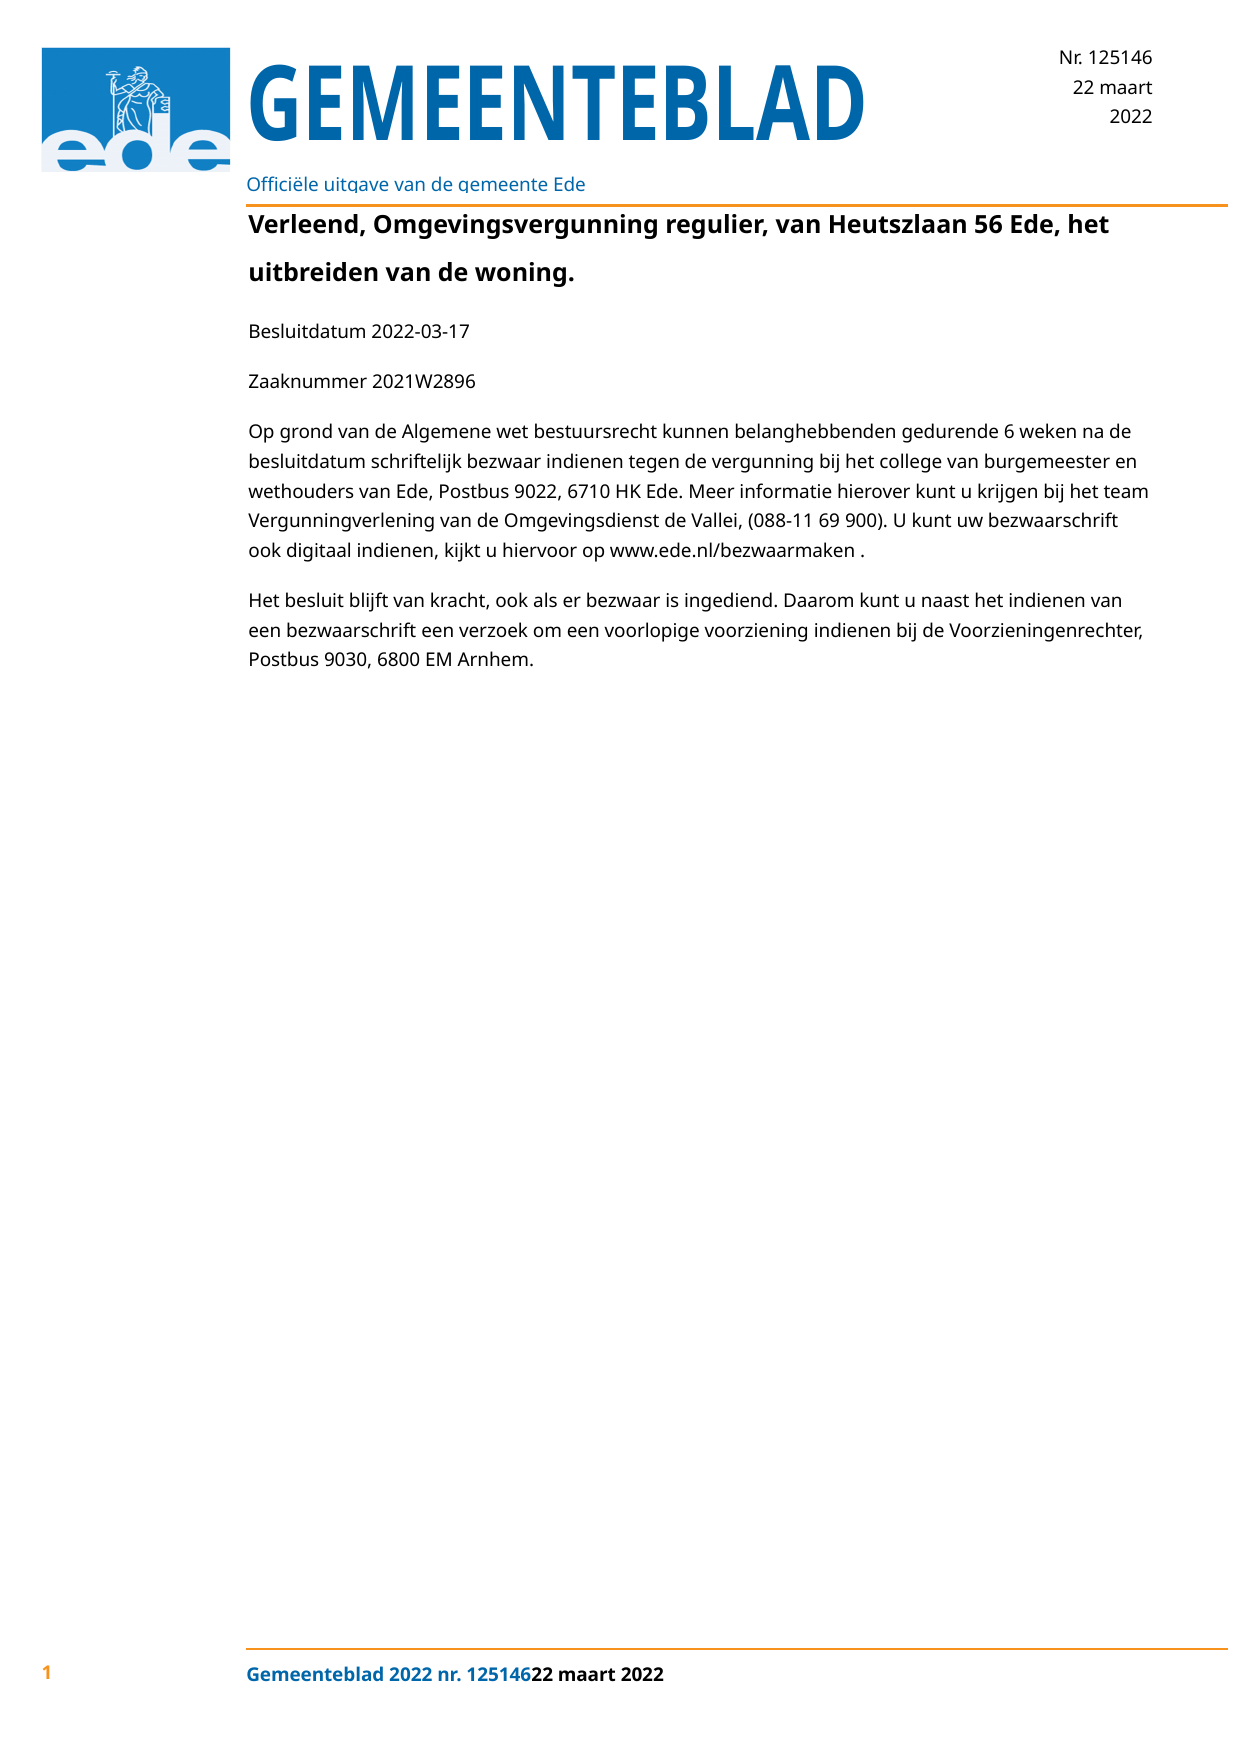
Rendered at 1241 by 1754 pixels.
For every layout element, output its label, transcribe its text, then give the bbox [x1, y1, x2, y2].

text Het besluit blijft van kracht, ook als er bezwaar is ingediend. Daarom kunt u naast het indienen van een bezwaarschrift een verzoek om een voorlopige voorziening indienen bij de Voorzieningenrechter, Postbus 9030, 6800 EM Arnhem. [248, 587, 1152, 672]
text Zaaknummer 2021W2896 [248, 368, 1152, 394]
text Besluitdatum 2022-03-17 [248, 318, 1152, 344]
picture [41, 47, 231, 172]
text Verleend, Omgevingsvergunning regulier, van Heutszlaan 56 Ede, het uitbreiden van de woning. [248, 207, 1152, 288]
text Op grond van de Algemene wet bestuursrecht kunnen belanghebbenden gedurende 6 weken na de besluitdatum schriftelijk bezwaar indienen tegen de vergunning bij het college van burgemeester en wethouders van Ede, Postbus 9022, 6710 HK Ede. Meer informatie hierover kunt u krijgen bij het team Vergunningverlening van de Omgevingsdienst de Vallei, (088-11 69 900). U kunt uw bezwaarschrift ook digitaal indienen, kijkt u hiervoor op www.ede.nl/bezwaarmaken . [248, 419, 1152, 563]
